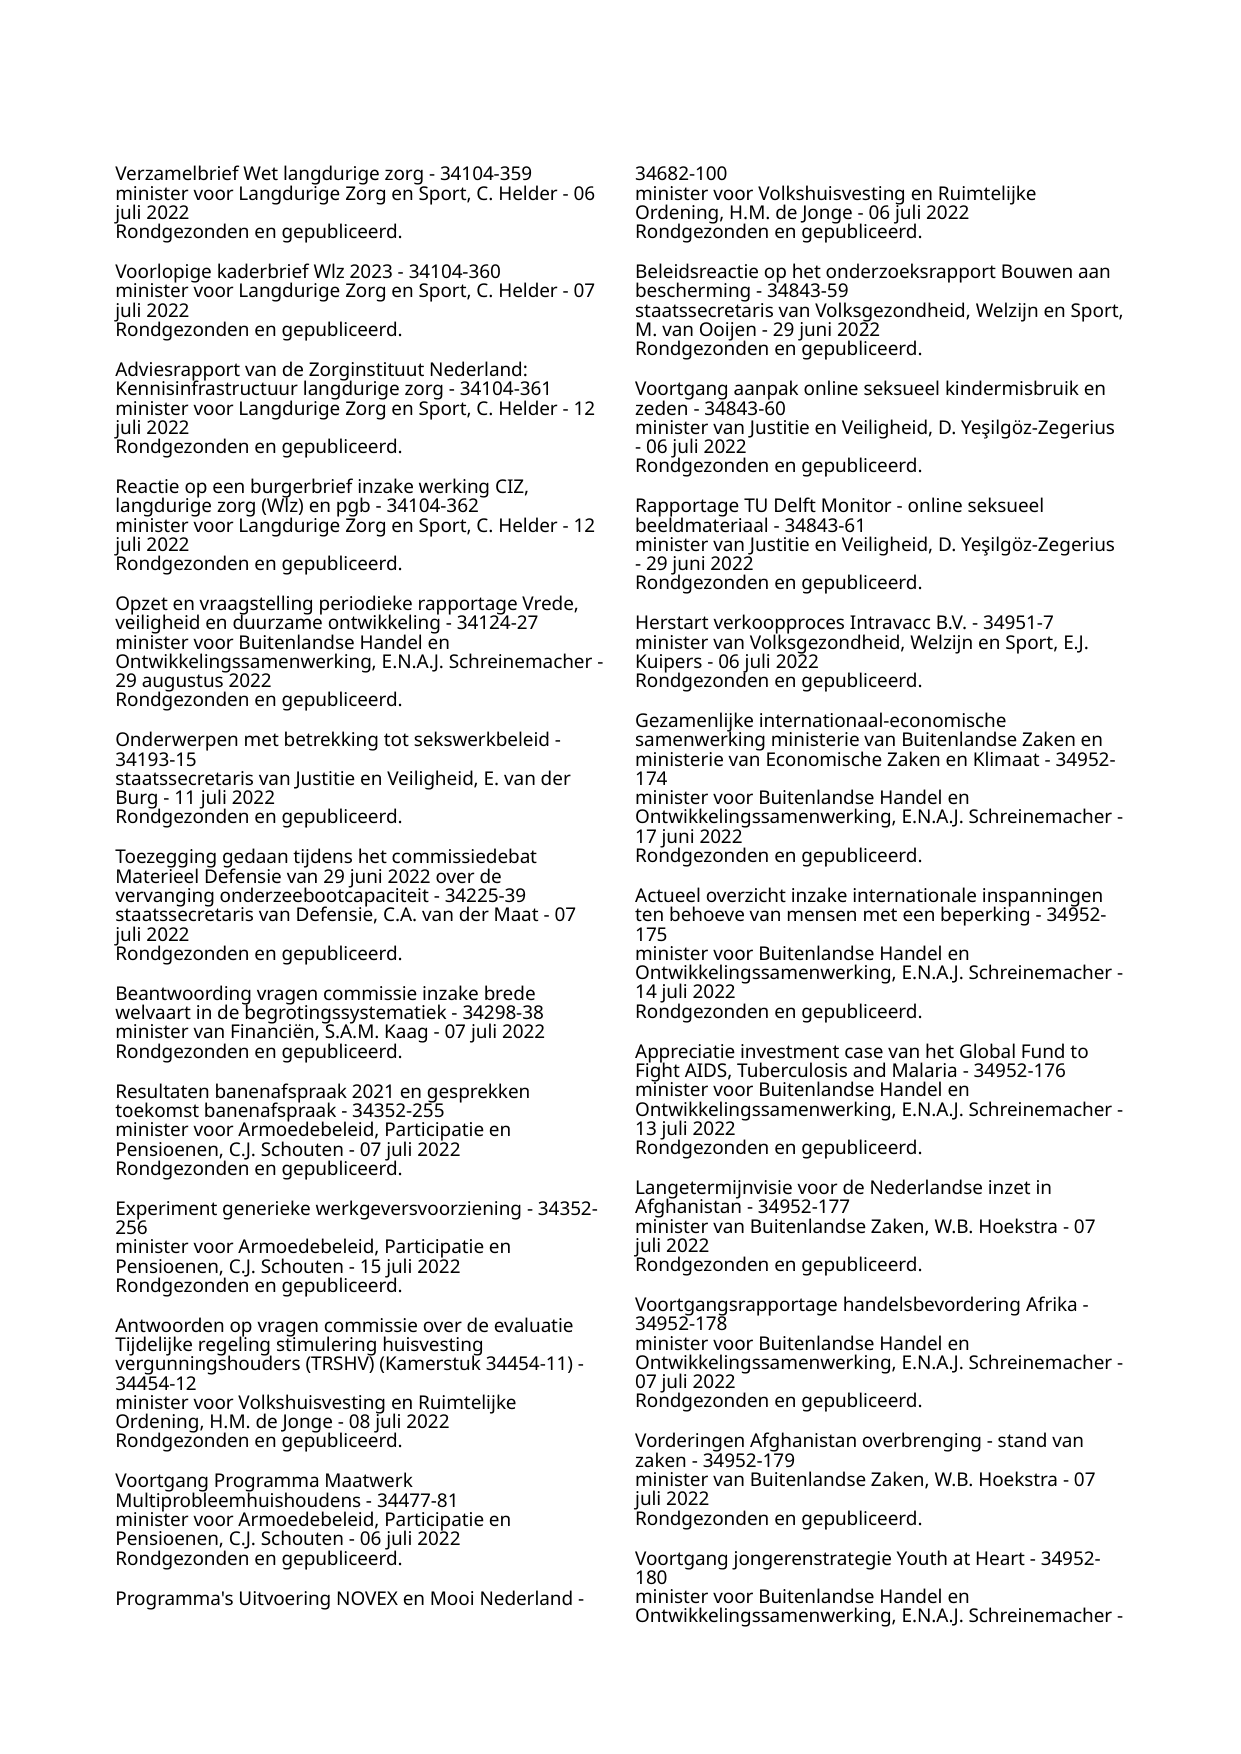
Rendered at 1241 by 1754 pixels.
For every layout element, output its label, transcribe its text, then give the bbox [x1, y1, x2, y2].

text Rondgezonden en gepubliceerd. [115, 945, 605, 964]
text minister van Financiën, S.A.M. Kaag - 07 juli 2022 [115, 1023, 605, 1043]
text Rondgezonden en gepubliceerd. [635, 223, 1125, 242]
text Antwoorden op vragen commissie over de evaluatie Tijdelijke regeling stimulering huisvesting vergunningshouders (TRSHV) (Kamerstuk 34454-11) - 34454-12 [115, 1317, 605, 1394]
text minister voor Langdurige Zorg en Sport, C. Helder - 12 juli 2022 [115, 399, 605, 438]
text Rondgezonden en gepubliceerd. [115, 223, 605, 242]
text Voortgang jongerenstrategie Youth at Heart - 34952-180 [635, 1549, 1125, 1588]
text Rondgezonden en gepubliceerd. [115, 1277, 605, 1296]
text Rondgezonden en gepubliceerd. [115, 1549, 605, 1569]
text Beantwoording vragen commissie inzake brede welvaart in de begrotingssystematiek - 34298-38 [115, 985, 605, 1023]
text minister voor Buitenlandse Handel en Ontwikkelingssamenwerking, E.N.A.J. Schreinemacher - 14 juli 2022 [635, 945, 1125, 1003]
text Appreciatie investment case van het Global Fund to Fight AIDS, Tuberculosis and Malaria - 34952-176 [635, 1043, 1125, 1081]
text Rondgezonden en gepubliceerd. [115, 691, 605, 711]
text minister voor Buitenlandse Handel en Ontwikkelingssamenwerking, E.N.A.J. Schreinemacher - 07 juli 2022 [635, 1335, 1125, 1392]
text Rondgezonden en gepubliceerd. [115, 555, 605, 574]
text minister voor Volkshuisvesting en Ruimtelijke Ordening, H.M. de Jonge - 06 juli 2022 [635, 184, 1125, 223]
text minister voor Langdurige Zorg en Sport, C. Helder - 06 juli 2022 [115, 184, 605, 223]
text Langetermijnvisie voor de Nederlandse inzet in Afghanistan - 34952-177 [635, 1179, 1125, 1218]
text minister voor Langdurige Zorg en Sport, C. Helder - 12 juli 2022 [115, 517, 605, 555]
text Actueel overzicht inzake internationale inspanningen ten behoeve van mensen met een beperking - 34952-175 [635, 887, 1125, 945]
text Resultaten banenafspraak 2021 en gesprekken toekomst banenafspraak - 34352-255 [115, 1083, 605, 1121]
text Voortgangsrapportage handelsbevordering Afrika - 34952-178 [635, 1296, 1125, 1335]
text minister van Buitenlandse Zaken, W.B. Hoekstra - 07 juli 2022 [635, 1218, 1125, 1256]
text Rondgezonden en gepubliceerd. [635, 340, 1125, 359]
text Rondgezonden en gepubliceerd. [115, 438, 605, 457]
text Voortgang Programma Maatwerk Multiprobleemhuishoudens - 34477-81 [115, 1472, 605, 1511]
text Rondgezonden en gepubliceerd. [115, 1043, 605, 1062]
text Experiment generieke werkgeversvoorziening - 34352-256 [115, 1200, 605, 1238]
text Rondgezonden en gepubliceerd. [115, 321, 605, 340]
text minister voor Volkshuisvesting en Ruimtelijke Ordening, H.M. de Jonge - 08 juli 2022 [115, 1394, 605, 1432]
text Rondgezonden en gepubliceerd. [115, 808, 605, 828]
text Rondgezonden en gepubliceerd. [635, 1509, 1125, 1529]
text Adviesrapport van de Zorginstituut Nederland: Kennisinfrastructuur langdurige zorg - 34104-361 [115, 361, 605, 399]
text Rondgezonden en gepubliceerd. [635, 1003, 1125, 1022]
text Herstart verkoopproces Intravacc B.V. - 34951-7 [635, 614, 1125, 634]
text minister voor Buitenlandse Handel en Ontwikkelingssamenwerking, E.N.A.J. Schreinemacher - 13 juli 2022 [635, 1081, 1125, 1139]
text minister voor Buitenlandse Handel en Ontwikkelingssamenwerking, E.N.A.J. Schreinemacher [635, 1588, 1125, 1627]
text staatssecretaris van Defensie, C.A. van der Maat - 07 juli 2022 [115, 906, 605, 945]
text Vorderingen Afghanistan overbrenging - stand van zaken - 34952-179 [635, 1432, 1125, 1471]
text Voorlopige kaderbrief Wlz 2023 - 34104-360 [115, 263, 605, 282]
text Programma's Uitvoering NOVEX en Mooi Nederland [115, 1589, 605, 1609]
text - 34682-100 [635, 165, 1125, 184]
text Beleidsreactie op het onderzoeksrapport Bouwen aan bescherming - 34843-59 [635, 263, 1125, 302]
text minister voor Armoedebeleid, Participatie en Pensioenen, C.J. Schouten - 07 juli 2022 [115, 1121, 605, 1160]
text Opzet en vraagstelling periodieke rapportage Vrede, veiligheid en duurzame ontwikkeling - 34124-27 [115, 595, 605, 634]
text Rondgezonden en gepubliceerd. [635, 1256, 1125, 1275]
text Rapportage TU Delft Monitor - online seksueel beeldmateriaal - 34843-61 [635, 497, 1125, 536]
text minister van Buitenlandse Zaken, W.B. Hoekstra - 07 juli 2022 [635, 1471, 1125, 1509]
text staatssecretaris van Volksgezondheid, Welzijn en Sport, M. van Ooijen - 29 juni 2022 [635, 302, 1125, 340]
text Verzamelbrief Wet langdurige zorg - 34104-359 [115, 165, 605, 184]
text minister voor Armoedebeleid, Participatie en Pensioenen, C.J. Schouten - 15 juli 2022 [115, 1238, 605, 1277]
text Rondgezonden en gepubliceerd. [635, 1392, 1125, 1412]
text Rondgezonden en gepubliceerd. [635, 457, 1125, 477]
text Gezamenlijke internationaal-economische samenwerking ministerie van Buitenlandse Zaken en ministerie van Economische Zaken en Klimaat - 34952-174 [635, 712, 1125, 789]
text minister van Justitie en Veiligheid, D. Yeşilgöz-Zegerius - 29 juni 2022 [635, 536, 1125, 574]
text Reactie op een burgerbrief inzake werking CIZ, langdurige zorg (Wlz) en pgb - 34104-362 [115, 478, 605, 517]
text Rondgezonden en gepubliceerd. [635, 574, 1125, 594]
text minister voor Langdurige Zorg en Sport, C. Helder - 07 juli 2022 [115, 282, 605, 321]
text Rondgezonden en gepubliceerd. [635, 1139, 1125, 1158]
text minister voor Armoedebeleid, Participatie en Pensioenen, C.J. Schouten - 06 juli 2022 [115, 1511, 605, 1549]
text staatssecretaris van Justitie en Veiligheid, E. van der Burg - 11 juli 2022 [115, 770, 605, 808]
text minister van Justitie en Veiligheid, D. Yeşilgöz-Zegerius - 06 juli 2022 [635, 419, 1125, 457]
text Rondgezonden en gepubliceerd. [635, 672, 1125, 691]
text minister voor Buitenlandse Handel en Ontwikkelingssamenwerking, E.N.A.J. Schreinemacher - 29 augustus 2022 [115, 634, 605, 691]
text minister van Volksgezondheid, Welzijn en Sport, E.J. Kuipers - 06 juli 2022 [635, 634, 1125, 672]
text minister voor Buitenlandse Handel en Ontwikkelingssamenwerking, E.N.A.J. Schreinemacher - 17 juni 2022 [635, 789, 1125, 847]
text Voortgang aanpak online seksueel kindermisbruik en zeden - 34843-60 [635, 380, 1125, 419]
text Rondgezonden en gepubliceerd. [635, 847, 1125, 866]
text Rondgezonden en gepubliceerd. [115, 1160, 605, 1179]
text Toezegging gedaan tijdens het commissiedebat Materieel Defensie van 29 juni 2022 over de vervanging onderzeebootcapaciteit - 34225-39 [115, 848, 605, 906]
text Onderwerpen met betrekking tot sekswerkbeleid - 34193-15 [115, 731, 605, 770]
text Rondgezonden en gepubliceerd. [115, 1432, 605, 1452]
